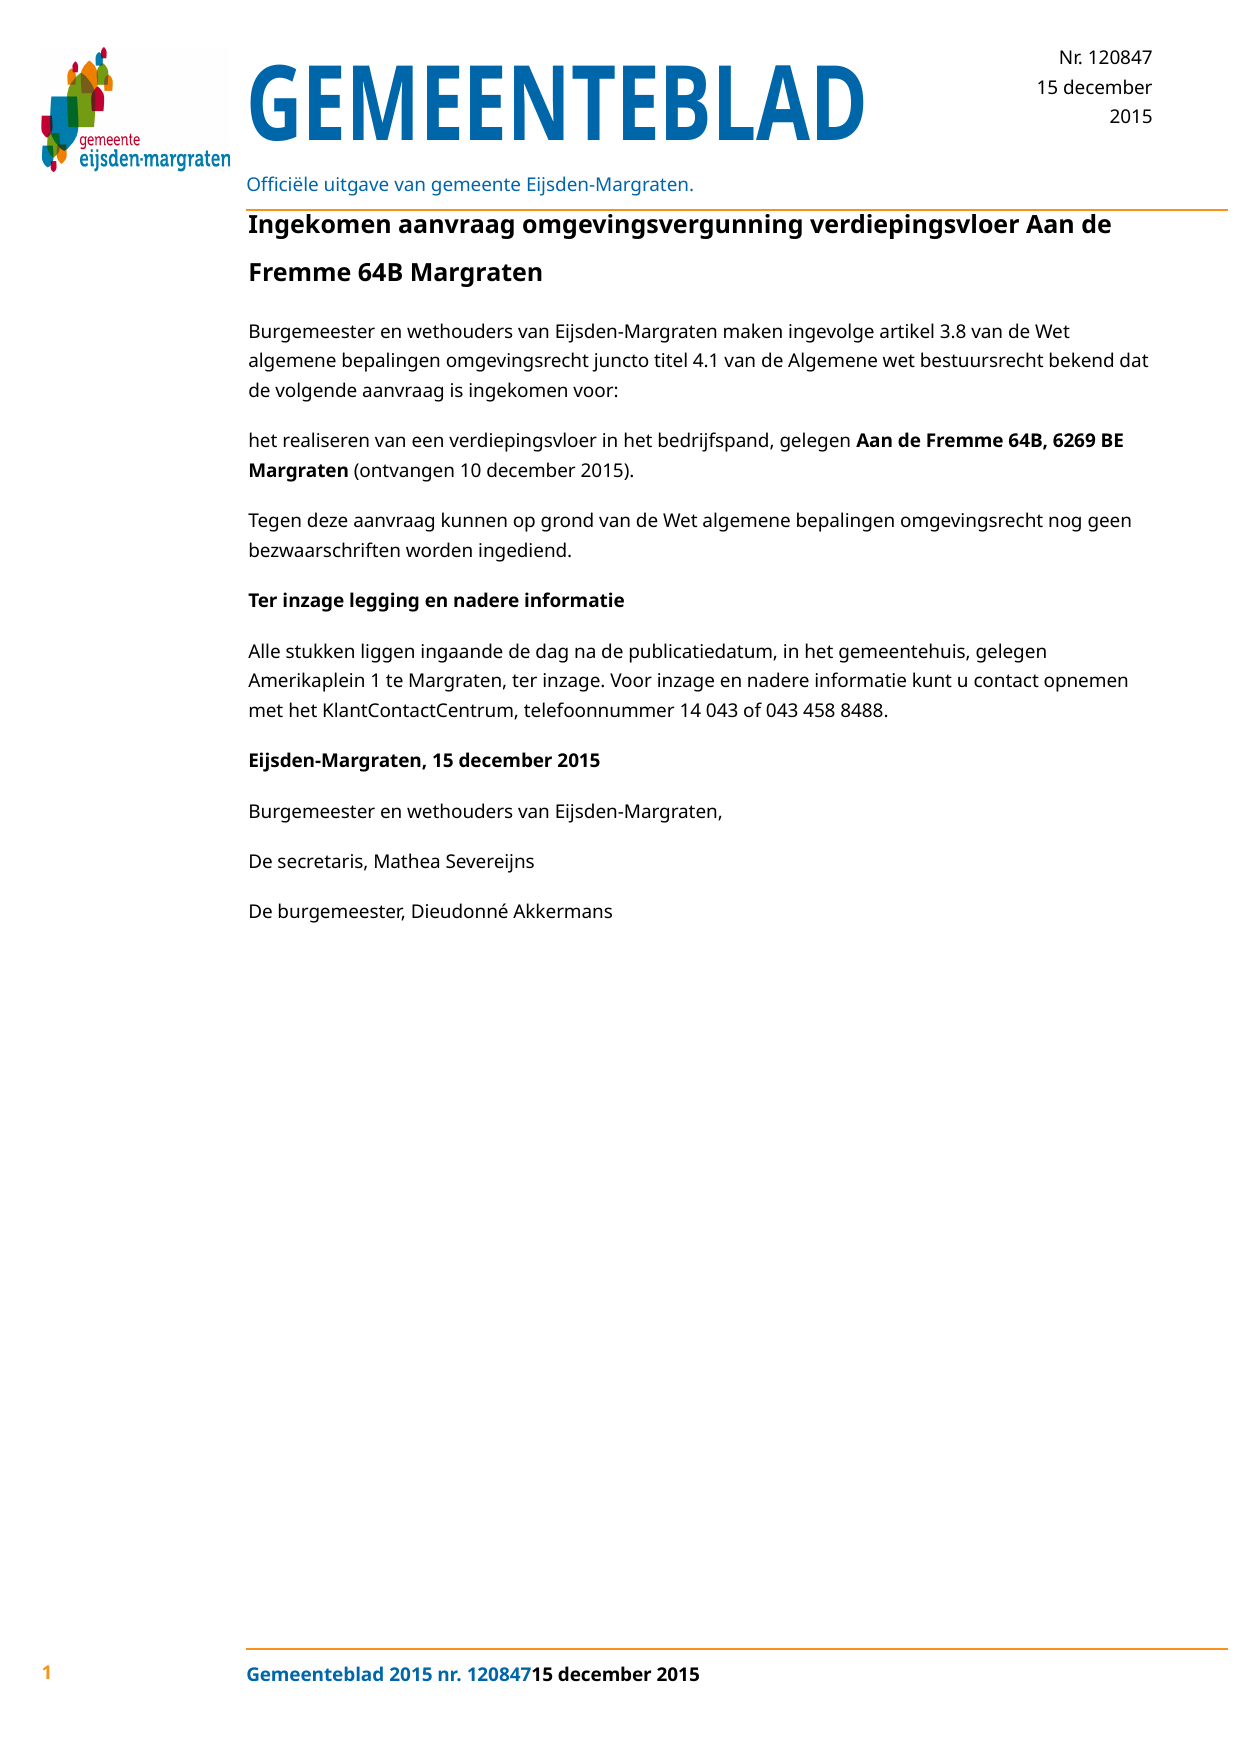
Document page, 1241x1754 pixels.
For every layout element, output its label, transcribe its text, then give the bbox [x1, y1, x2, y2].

text Alle stukken liggen ingaande de dag na de publicatiedatum, in het gemeentehuis, gelegen Amerikaplein 1 te Margraten, ter inzage. Voor inzage en nadere informatie kunt u contact opnemen met het KlantContactCentrum, telefoonnummer 14 043 of 043 458 8488. [248, 638, 1152, 723]
text Tegen deze aanvraag kunnen op grond van de Wet algemene bepalingen omgevingsrecht nog geen bezwaarschriften worden ingediend. [248, 507, 1152, 563]
text Ingekomen aanvraag omgevingsvergunning verdiepingsvloer Aan de Fremme 64B Margraten [248, 211, 1152, 288]
text Eijsden-Margraten, 15 december 2015 [248, 747, 1152, 773]
picture [41, 47, 231, 172]
text Burgemeester en wethouders van Eijsden-Margraten maken ingevolge artikel 3.8 van de Wet algemene bepalingen omgevingsrecht juncto titel 4.1 van de Algemene wet bestuursrecht bekend dat de volgende aanvraag is ingekomen voor: [248, 318, 1152, 403]
text Ter inzage legging en nadere informatie [248, 587, 1152, 613]
text het realiseren van een verdiepingsvloer in het bedrijfspand, gelegen Aan de Fremme 64B, 6269 BE Margraten (ontvangen 10 december 2015). [248, 427, 1152, 483]
text Burgemeester en wethouders van Eijsden-Margraten, [248, 798, 1152, 824]
text De burgemeester, Dieudonné Akkermans [248, 899, 1152, 924]
text De secretaris, Mathea Severeijns [248, 848, 1152, 874]
